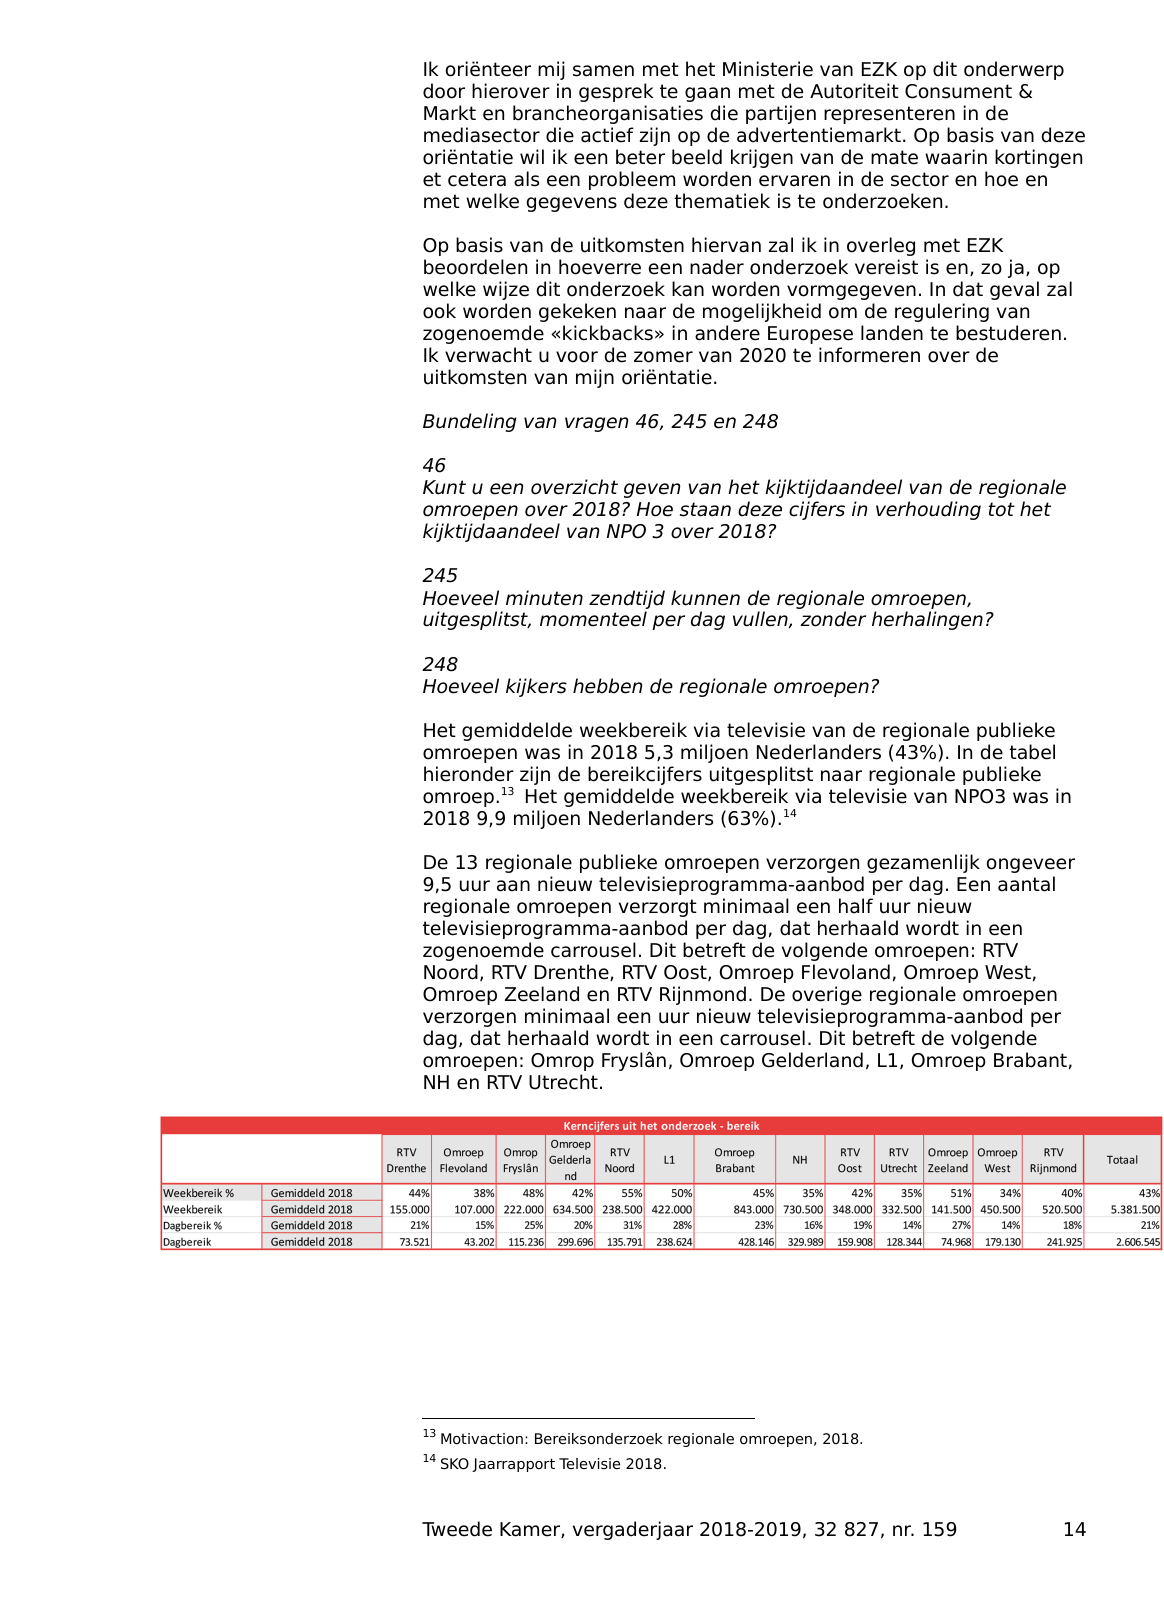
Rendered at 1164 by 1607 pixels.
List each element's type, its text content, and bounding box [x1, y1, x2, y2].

text Hoeveel minuten zendtijd kunnen de regionale omroepen, uitgesplitst, momenteel per dag vullen, zonder herhalingen? [422, 587, 1087, 631]
text Kunt u een overzicht geven van het kijktijdaandeel van de regionale omroepen over 2018? Hoe staan deze cijfers in verhouding tot het kijktijdaandeel van NPO 3 over 2018? [422, 477, 1087, 543]
subtitle Bundeling van vragen 46, 245 en 248 [422, 411, 1087, 433]
text Ik oriënteer mij samen met het Ministerie van EZK op dit onderwerp door hierover in gesprek te gaan met de Autoriteit Consument & Markt en brancheorganisaties die partijen representeren in de mediasector die actief zijn op de advertentiemarkt. Op basis van deze oriëntatie wil ik een beter beeld krijgen van de mate waarin kortingen et cetera als een probleem worden ervaren in de sector en hoe en met welke gegevens deze thematiek is te onderzoeken. [422, 59, 1087, 213]
text Op basis van de uitkomsten hiervan zal ik in overleg met EZK beoordelen in hoeverre een nader onderzoek vereist is en, zo ja, op welke wijze dit onderzoek kan worden vormgegeven. In dat geval zal ook worden gekeken naar de mogelijkheid om de regulering van zogenoemde «kickbacks» in andere Europese landen te bestuderen. Ik verwacht u voor de zomer van 2020 te informeren over de uitkomsten van mijn oriëntatie. [422, 235, 1087, 389]
picture [159, 1115, 1164, 1252]
text De 13 regionale publieke omroepen verzorgen gezamenlijk ongeveer 9,5 uur aan nieuw televisieprogramma-aanbod per dag. Een aantal regionale omroepen verzorgt minimaal een half uur nieuw televisieprogramma-aanbod per dag, dat herhaald wordt in een zogenoemde carrousel. Dit betreft de volgende omroepen: RTV Noord, RTV Drenthe, RTV Oost, Omroep Flevoland, Omroep West, Omroep Zeeland en RTV Rijnmond. De overige regionale omroepen verzorgen minimaal een uur nieuw televisieprogramma-aanbod per dag, dat herhaald wordt in een carrousel. Dit betreft de volgende omroepen: Omrop Fryslân, Omroep Gelderland, L1, Omroep Brabant, NH en RTV Utrecht. [422, 852, 1087, 1093]
text Motivaction: Bereiksonderzoek regionale omroepen, 2018. [422, 1427, 1087, 1449]
text 245 [422, 565, 1087, 587]
text Hoeveel kijkers hebben de regionale omroepen? [422, 676, 1087, 697]
text 46 [422, 455, 1087, 477]
text SKO Jaarrapport Televisie 2018. [422, 1452, 1087, 1474]
text Het gemiddelde weekbereik via televisie van de regionale publieke omroepen was in 2018 5,3 miljoen Nederlanders (43%). In de tabel hieronder zijn de bereikcijfers uitgesplitst naar regionale publieke omroep. Het gemiddelde weekbereik via televisie van NPO3 was in 2018 9,9 miljoen Nederlanders (63%). [422, 720, 1087, 829]
text 248 [422, 653, 1087, 676]
